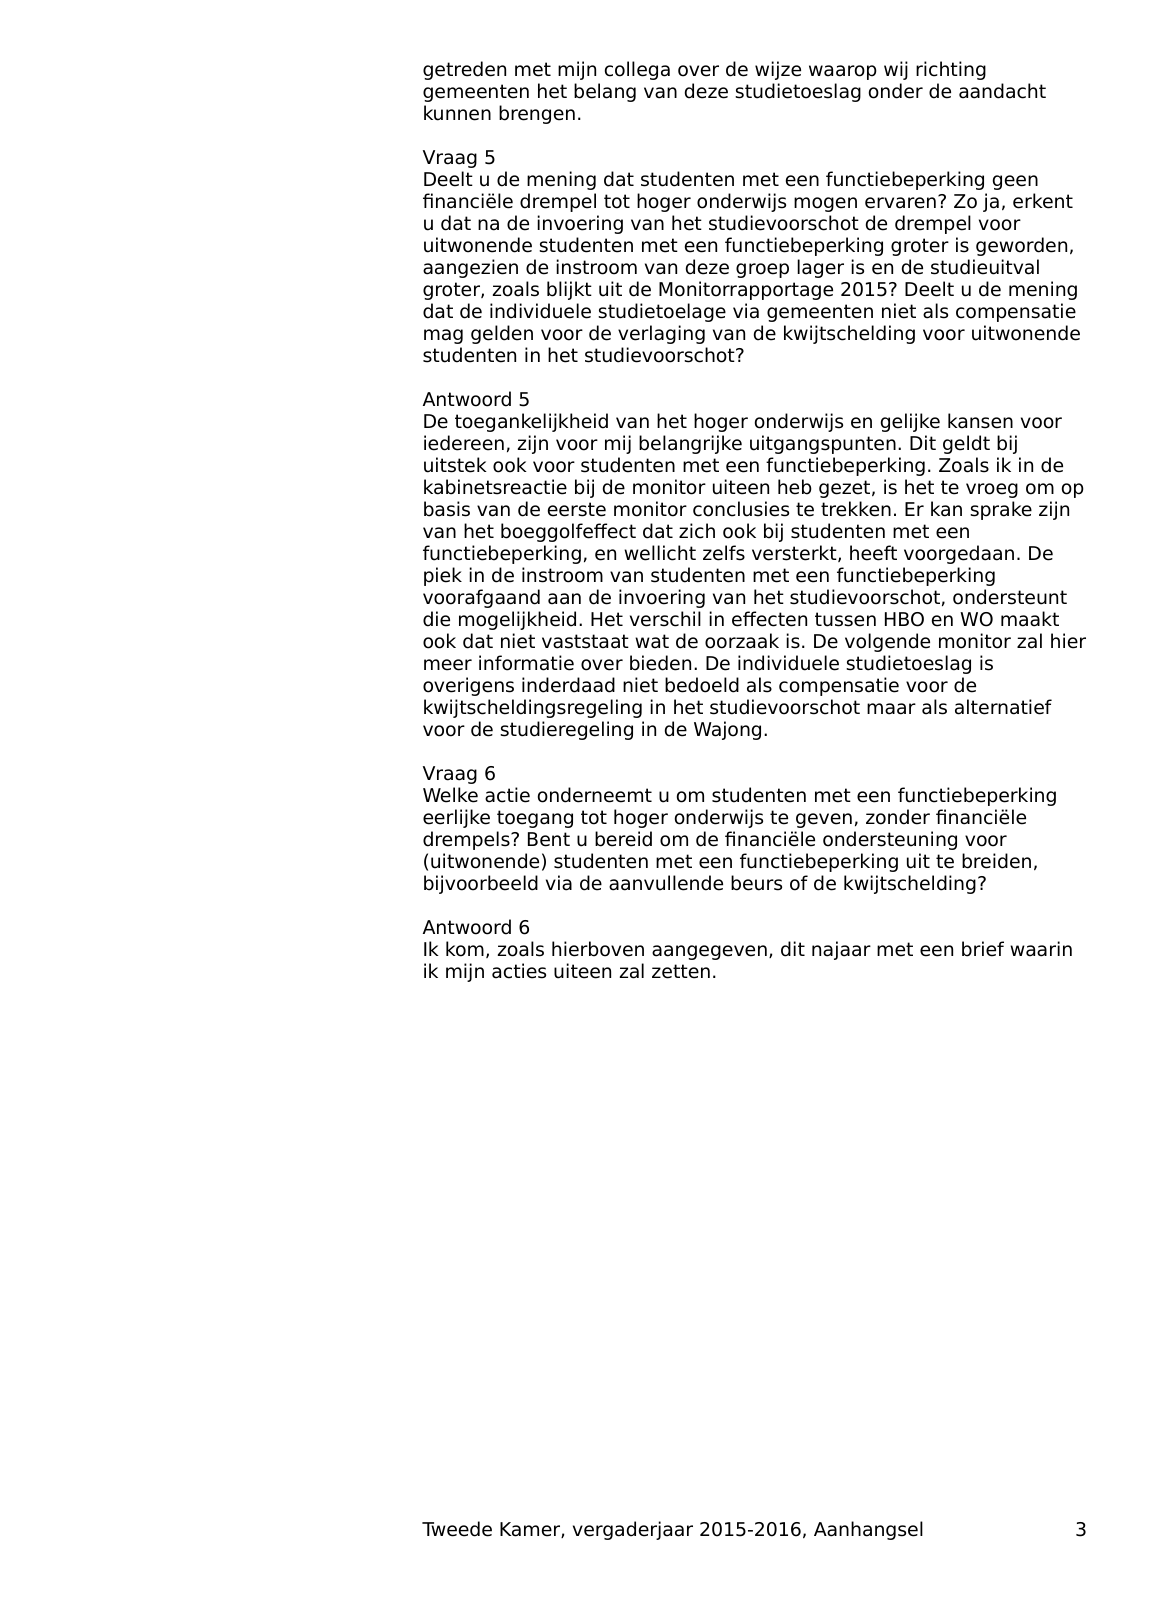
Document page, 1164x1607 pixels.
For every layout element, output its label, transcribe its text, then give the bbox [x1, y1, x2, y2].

text Antwoord 6 [422, 917, 1087, 939]
text Ik kom, zoals hierboven aangegeven, dit najaar met een brief waarin ik mijn acties uiteen zal zetten. [422, 939, 1087, 983]
text Welke actie onderneemt u om studenten met een functiebeperking eerlijke toegang tot hoger onderwijs te geven, zonder financiële drempels? Bent u bereid om de financiële ondersteuning voor (uitwonende) studenten met een functiebeperking uit te breiden, bijvoorbeeld via de aanvullende beurs of de kwijtschelding? [422, 785, 1087, 895]
text Antwoord 5 [422, 389, 1087, 411]
text De toegankelijkheid van het hoger onderwijs en gelijke kansen voor iedereen, zijn voor mij belangrijke uitgangspunten. Dit geldt bij uitstek ook voor studenten met een functiebeperking. Zoals ik in de kabinetsreactie bij de monitor uiteen heb gezet, is het te vroeg om op basis van de eerste monitor conclusies te trekken. Er kan sprake zijn van het boeggolfeffect dat zich ook bij studenten met een functiebeperking, en wellicht zelfs versterkt, heeft voorgedaan. De piek in de instroom van studenten met een functiebeperking voorafgaand aan de invoering van het studievoorschot, ondersteunt die mogelijkheid. Het verschil in effecten tussen HBO en WO maakt ook dat niet vaststaat wat de oorzaak is. De volgende monitor zal hier meer informatie over bieden. De individuele studietoeslag is overigens inderdaad niet bedoeld als compensatie voor de kwijtscheldingsregeling in het studievoorschot maar als alternatief voor de studieregeling in de Wajong. [422, 411, 1087, 741]
text Vraag 6 [422, 763, 1087, 785]
text getreden met mijn collega over de wijze waarop wij richting gemeenten het belang van deze studietoeslag onder de aandacht kunnen brengen. [422, 59, 1087, 125]
text Vraag 5 [422, 147, 1087, 169]
text Deelt u de mening dat studenten met een functiebeperking geen financiële drempel tot hoger onderwijs mogen ervaren? Zo ja, erkent u dat na de invoering van het studievoorschot de drempel voor uitwonende studenten met een functiebeperking groter is geworden, aangezien de instroom van deze groep lager is en de studieuitval groter, zoals blijkt uit de Monitorrapportage 2015? Deelt u de mening dat de individuele studietoelage via gemeenten niet als compensatie mag gelden voor de verlaging van de kwijtschelding voor uitwonende studenten in het studievoorschot? [422, 169, 1087, 367]
